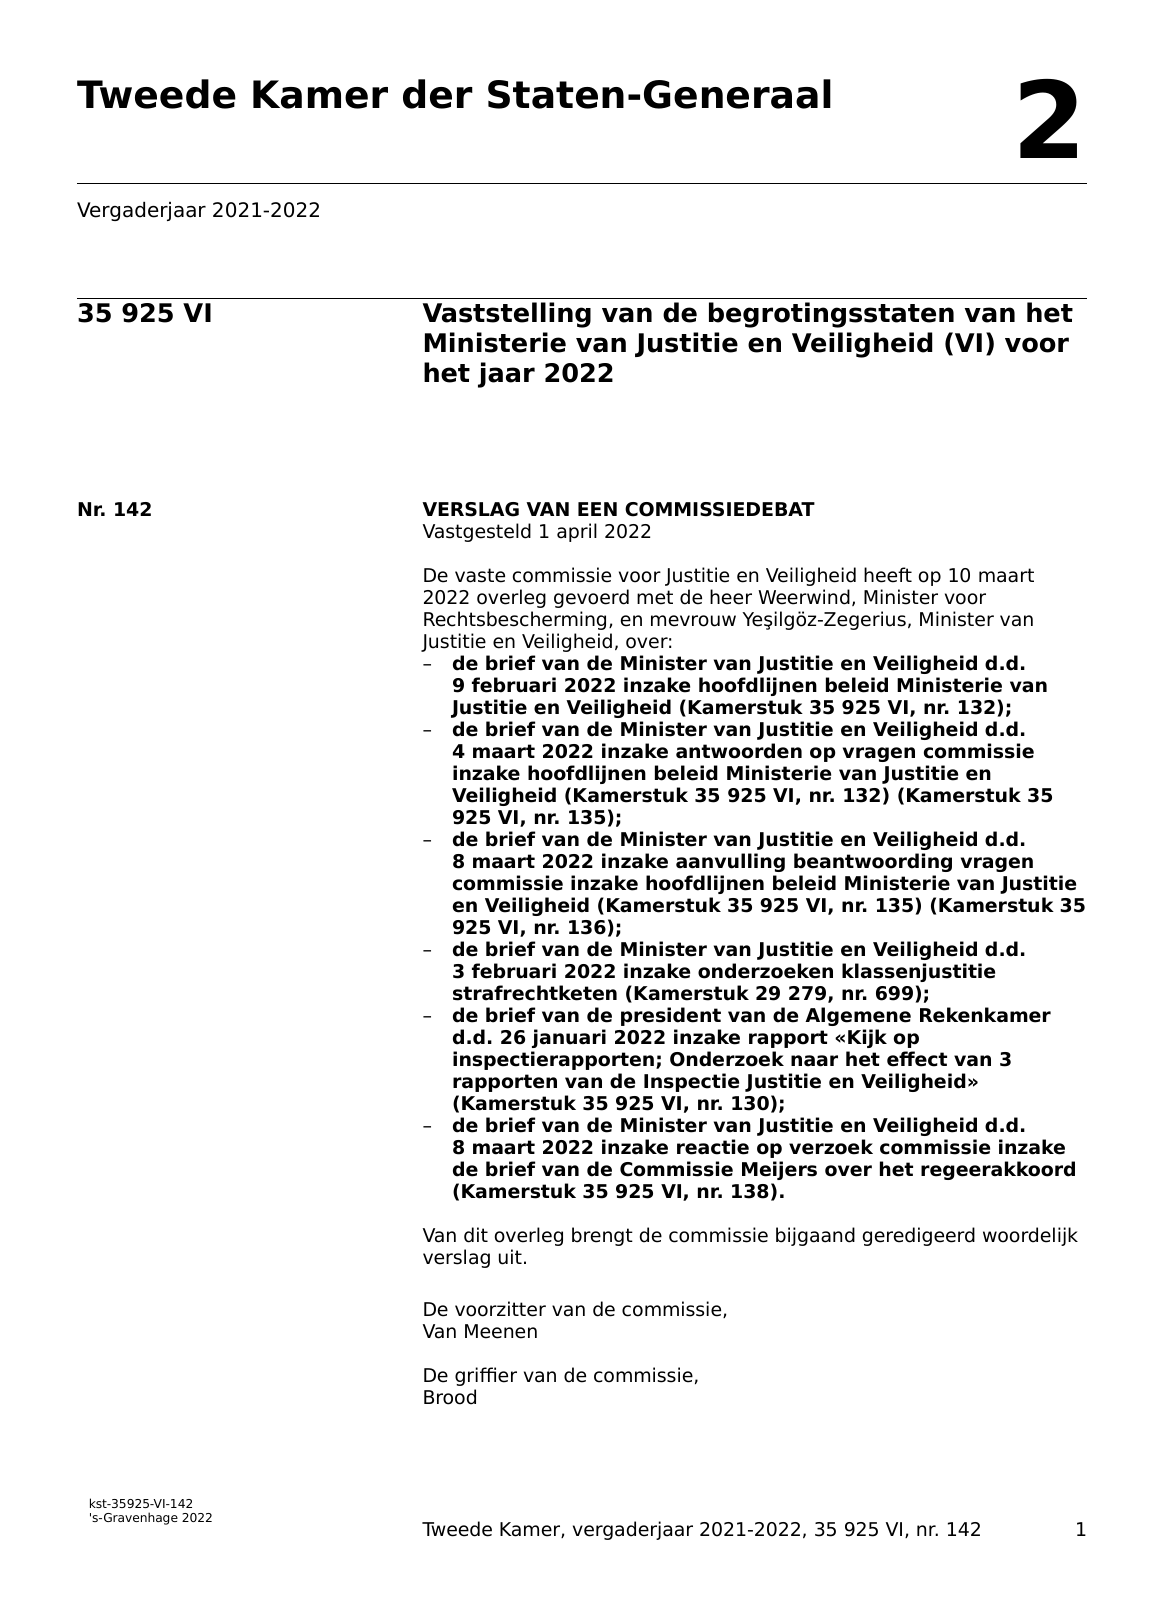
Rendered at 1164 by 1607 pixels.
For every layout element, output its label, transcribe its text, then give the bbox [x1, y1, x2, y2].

text – de brief van de Minister van Justitie en Veiligheid d.d. 8 maart 2022 inzake aanvulling beantwoording vragen commissie inzake hoofdlijnen beleid Ministerie van Justitie en Veiligheid (Kamerstuk 35 925 VI, nr. 135) (Kamerstuk 35 925 VI, nr. 136); [422, 829, 1087, 939]
text kst-35925-VI-142 [88, 1497, 323, 1511]
table_cell Vergaderjaar 2021-2022 [77, 184, 1087, 298]
subtitle 35 925 VI Vaststelling van de begrotingsstaten van het Ministerie van Justitie en Veiligheid (VI) voor het jaar 2022 [77, 299, 1087, 388]
text – de brief van de Minister van Justitie en Veiligheid d.d. 4 maart 2022 inzake antwoorden op vragen commissie inzake hoofdlijnen beleid Ministerie van Justitie en Veiligheid (Kamerstuk 35 925 VI, nr. 132) (Kamerstuk 35 925 VI, nr. 135); [422, 719, 1087, 829]
table_header Tweede Kamer der Staten-Generaal [77, 59, 886, 183]
subtitle Nr. 142 VERSLAG VAN EEN COMMISSIEDEBAT [77, 499, 1087, 521]
text Vastgesteld 1 april 2022 [422, 521, 1087, 543]
text – de brief van de Minister van Justitie en Veiligheid d.d. 9 februari 2022 inzake hoofdlijnen beleid Ministerie van Justitie en Veiligheid (Kamerstuk 35 925 VI, nr. 132); [422, 653, 1087, 719]
text – de brief van de Minister van Justitie en Veiligheid d.d. 3 februari 2022 inzake onderzoeken klassenjustitie strafrechtketen (Kamerstuk 29 279, nr. 699); [422, 939, 1087, 1005]
text Van dit overleg brengt de commissie bijgaand geredigeerd woordelijk verslag uit. [422, 1225, 1087, 1269]
table_header 2 [886, 59, 1087, 183]
text – de brief van de president van de Algemene Rekenkamer d.d. 26 januari 2022 inzake rapport «Kijk op inspectierapporten; Onderzoek naar het effect van 3 rapporten van de Inspectie Justitie en Veiligheid» (Kamerstuk 35 925 VI, nr. 130); [422, 1005, 1087, 1115]
text De vaste commissie voor Justitie en Veiligheid heeft op 10 maart 2022 overleg gevoerd met de heer Weerwind, Minister voor Rechtsbescherming, en mevrouw Yeşilgöz-Zegerius, Minister van Justitie en Veiligheid, over: [422, 565, 1087, 653]
text De griffier van de commissie, Brood [422, 1365, 1087, 1409]
text 's-Gravenhage 2022 [88, 1511, 323, 1525]
text – de brief van de Minister van Justitie en Veiligheid d.d. 8 maart 2022 inzake reactie op verzoek commissie inzake de brief van de Commissie Meijers over het regeerakkoord (Kamerstuk 35 925 VI, nr. 138). [422, 1115, 1087, 1203]
text De voorzitter van de commissie, Van Meenen [422, 1299, 1087, 1343]
